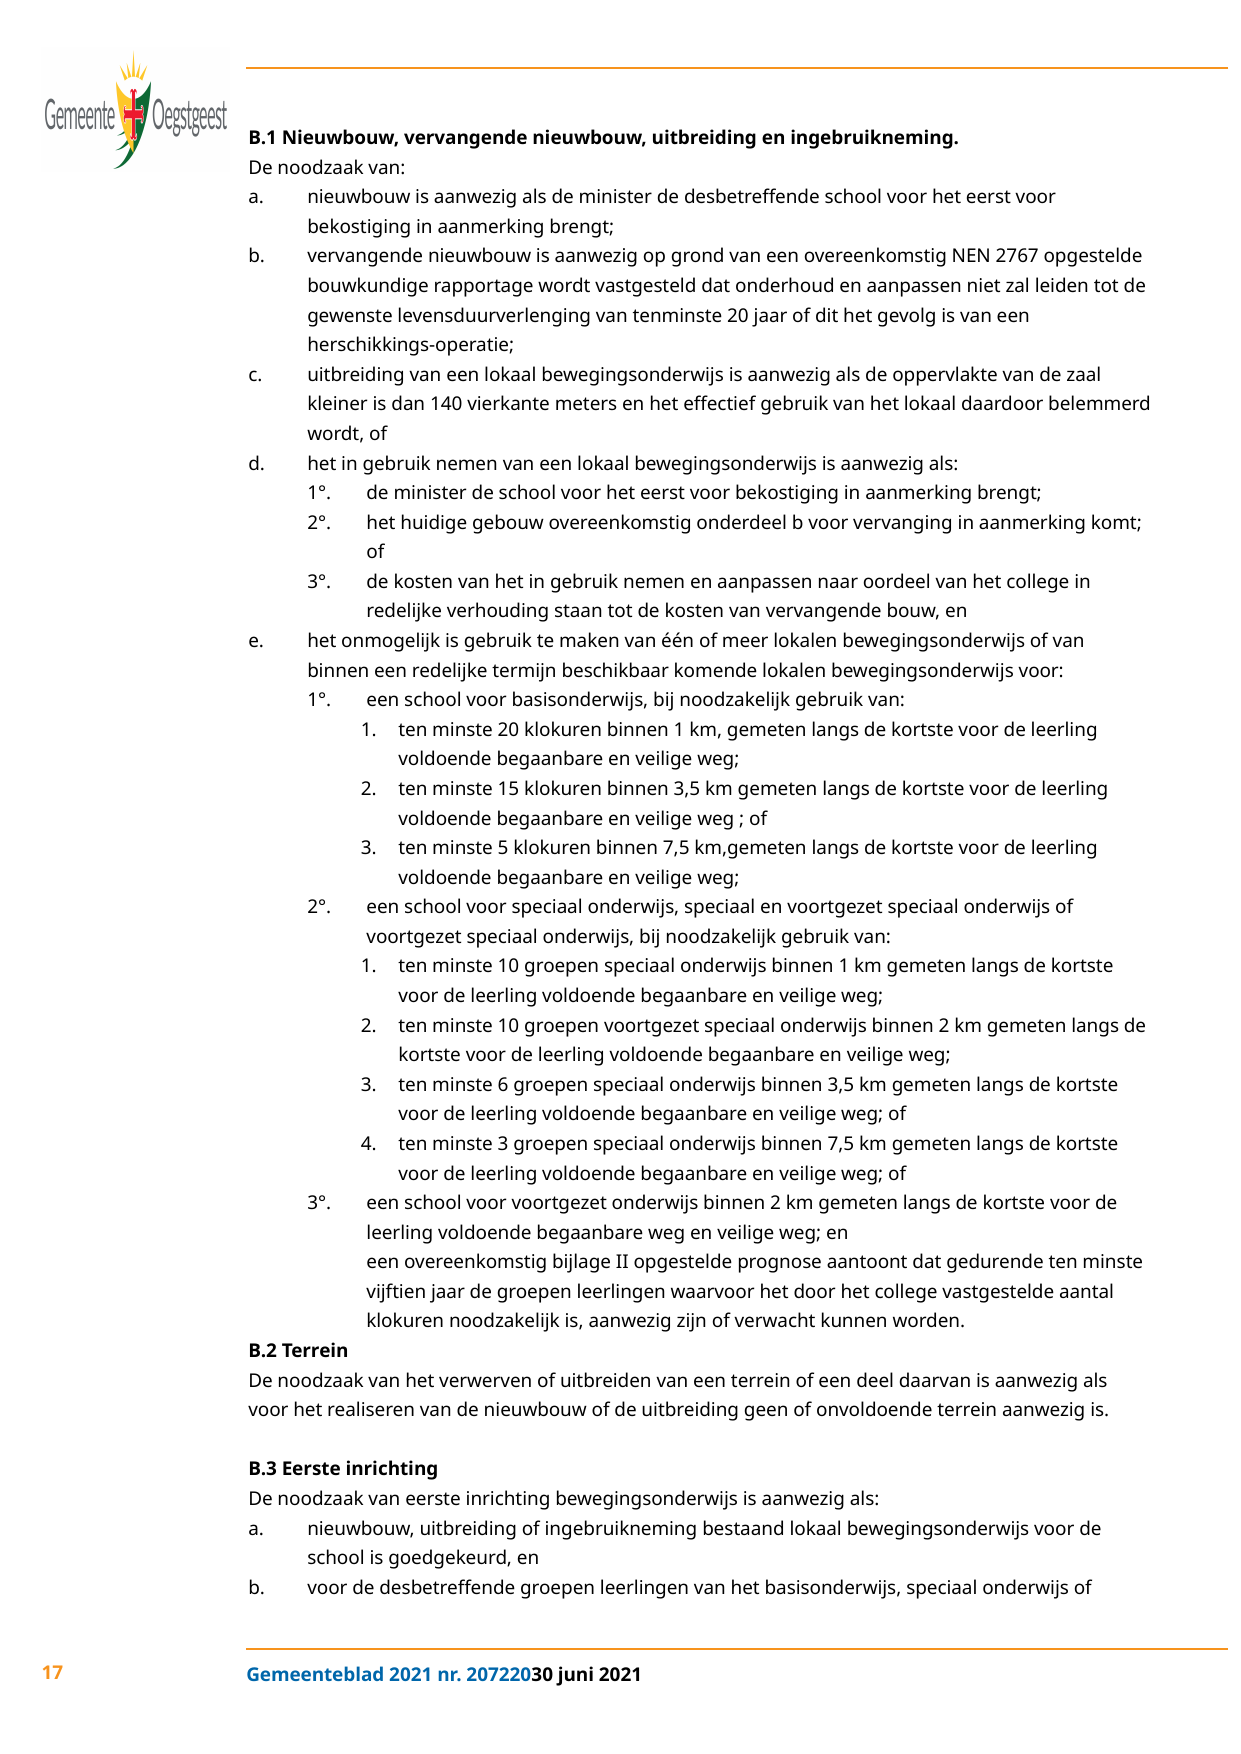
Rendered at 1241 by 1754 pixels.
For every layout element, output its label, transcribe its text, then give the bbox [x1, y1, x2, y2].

list een school voor voortgezet onderwijs binnen 2 km gemeten langs de kortste voor de leerling voldoende begaanbare weg en veilige weg; en [307, 1189, 1152, 1245]
list het in gebruik nemen van een lokaal bewegingsonderwijs is aanwezig als: [248, 450, 1152, 476]
picture [41, 47, 231, 172]
list ten minste 3 groepen speciaal onderwijs binnen 7,5 km gemeten langs de kortste voor de leerling voldoende begaanbare en veilige weg; of [361, 1130, 1152, 1186]
text De noodzaak van: [248, 154, 1152, 180]
text B.1 Nieuwbouw, vervangende nieuwbouw, uitbreiding en ingebruikneming. [248, 124, 1152, 150]
list een school voor speciaal onderwijs, speciaal en voortgezet speciaal onderwijs of voortgezet speciaal onderwijs, bij noodzakelijk gebruik van: [307, 893, 1152, 949]
list uitbreiding van een lokaal bewegingsonderwijs is aanwezig als de oppervlakte van de zaal kleiner is dan 140 vierkante meters en het effectief gebruik van het lokaal daardoor belemmerd wordt, of [248, 361, 1152, 446]
list het huidige gebouw overeenkomstig onderdeel b voor vervanging in aanmerking komt; of [307, 509, 1152, 564]
text De noodzaak van eerste inrichting bewegingsonderwijs is aanwezig als: [248, 1485, 1152, 1511]
list ten minste 20 klokuren binnen 1 km, gemeten langs de kortste voor de leerling voldoende begaanbare en veilige weg; [361, 716, 1152, 771]
list vervangende nieuwbouw is aanwezig op grond van een overeenkomstig NEN 2767 opgestelde bouwkundige rapportage wordt vastgesteld dat onderhoud en aanpassen niet zal leiden tot de gewenste levensduurverlenging van tenminste 20 jaar of dit het gevolg is van een herschikkings-operatie; [248, 243, 1152, 357]
list ten minste 15 klokuren binnen 3,5 km gemeten langs de kortste voor de leerling voldoende begaanbare en veilige weg ; of [361, 775, 1152, 831]
list ten minste 10 groepen voortgezet speciaal onderwijs binnen 2 km gemeten langs de kortste voor de leerling voldoende begaanbare en veilige weg; [361, 1012, 1152, 1067]
list ten minste 10 groepen speciaal onderwijs binnen 1 km gemeten langs de kortste voor de leerling voldoende begaanbare en veilige weg; [361, 953, 1152, 1008]
list voor de desbetreffende groepen leerlingen van het basisonderwijs, speciaal onderwijs of [248, 1574, 1152, 1600]
list de minister de school voor het eerst voor bekostiging in aanmerking brengt; [307, 479, 1152, 505]
list het onmogelijk is gebruik te maken van één of meer lokalen bewegingsonderwijs of van binnen een redelijke termijn beschikbaar komende lokalen bewegingsonderwijs voor: [248, 627, 1152, 683]
text B.3 Eerste inrichting [248, 1456, 1152, 1481]
text B.2 Terrein [248, 1337, 1152, 1363]
list ten minste 6 groepen speciaal onderwijs binnen 3,5 km gemeten langs de kortste voor de leerling voldoende begaanbare en veilige weg; of [361, 1071, 1152, 1126]
list nieuwbouw, uitbreiding of ingebruikneming bestaand lokaal bewegingsonderwijs voor de school is goedgekeurd, en [248, 1515, 1152, 1570]
list een overeenkomstig bijlage II opgestelde prognose aantoont dat gedurende ten minste vijftien jaar de groepen leerlingen waarvoor het door het college vastgestelde aantal klokuren noodzakelijk is, aanwezig zijn of verwacht kunnen worden. [307, 1248, 1152, 1333]
list een school voor basisonderwijs, bij noodzakelijk gebruik van: [307, 686, 1152, 712]
list ten minste 5 klokuren binnen 7,5 km,gemeten langs de kortste voor de leerling voldoende begaanbare en veilige weg; [361, 834, 1152, 890]
text De noodzaak van het verwerven of uitbreiden van een terrein of een deel daarvan is aanwezig als voor het realiseren van de nieuwbouw of de uitbreiding geen of onvoldoende terrein aanwezig is. [248, 1367, 1152, 1422]
list de kosten van het in gebruik nemen en aanpassen naar oordeel van het college in redelijke verhouding staan tot de kosten van vervangende bouw, en [307, 568, 1152, 623]
list nieuwbouw is aanwezig als de minister de desbetreffende school voor het eerst voor bekostiging in aanmerking brengt; [248, 183, 1152, 239]
